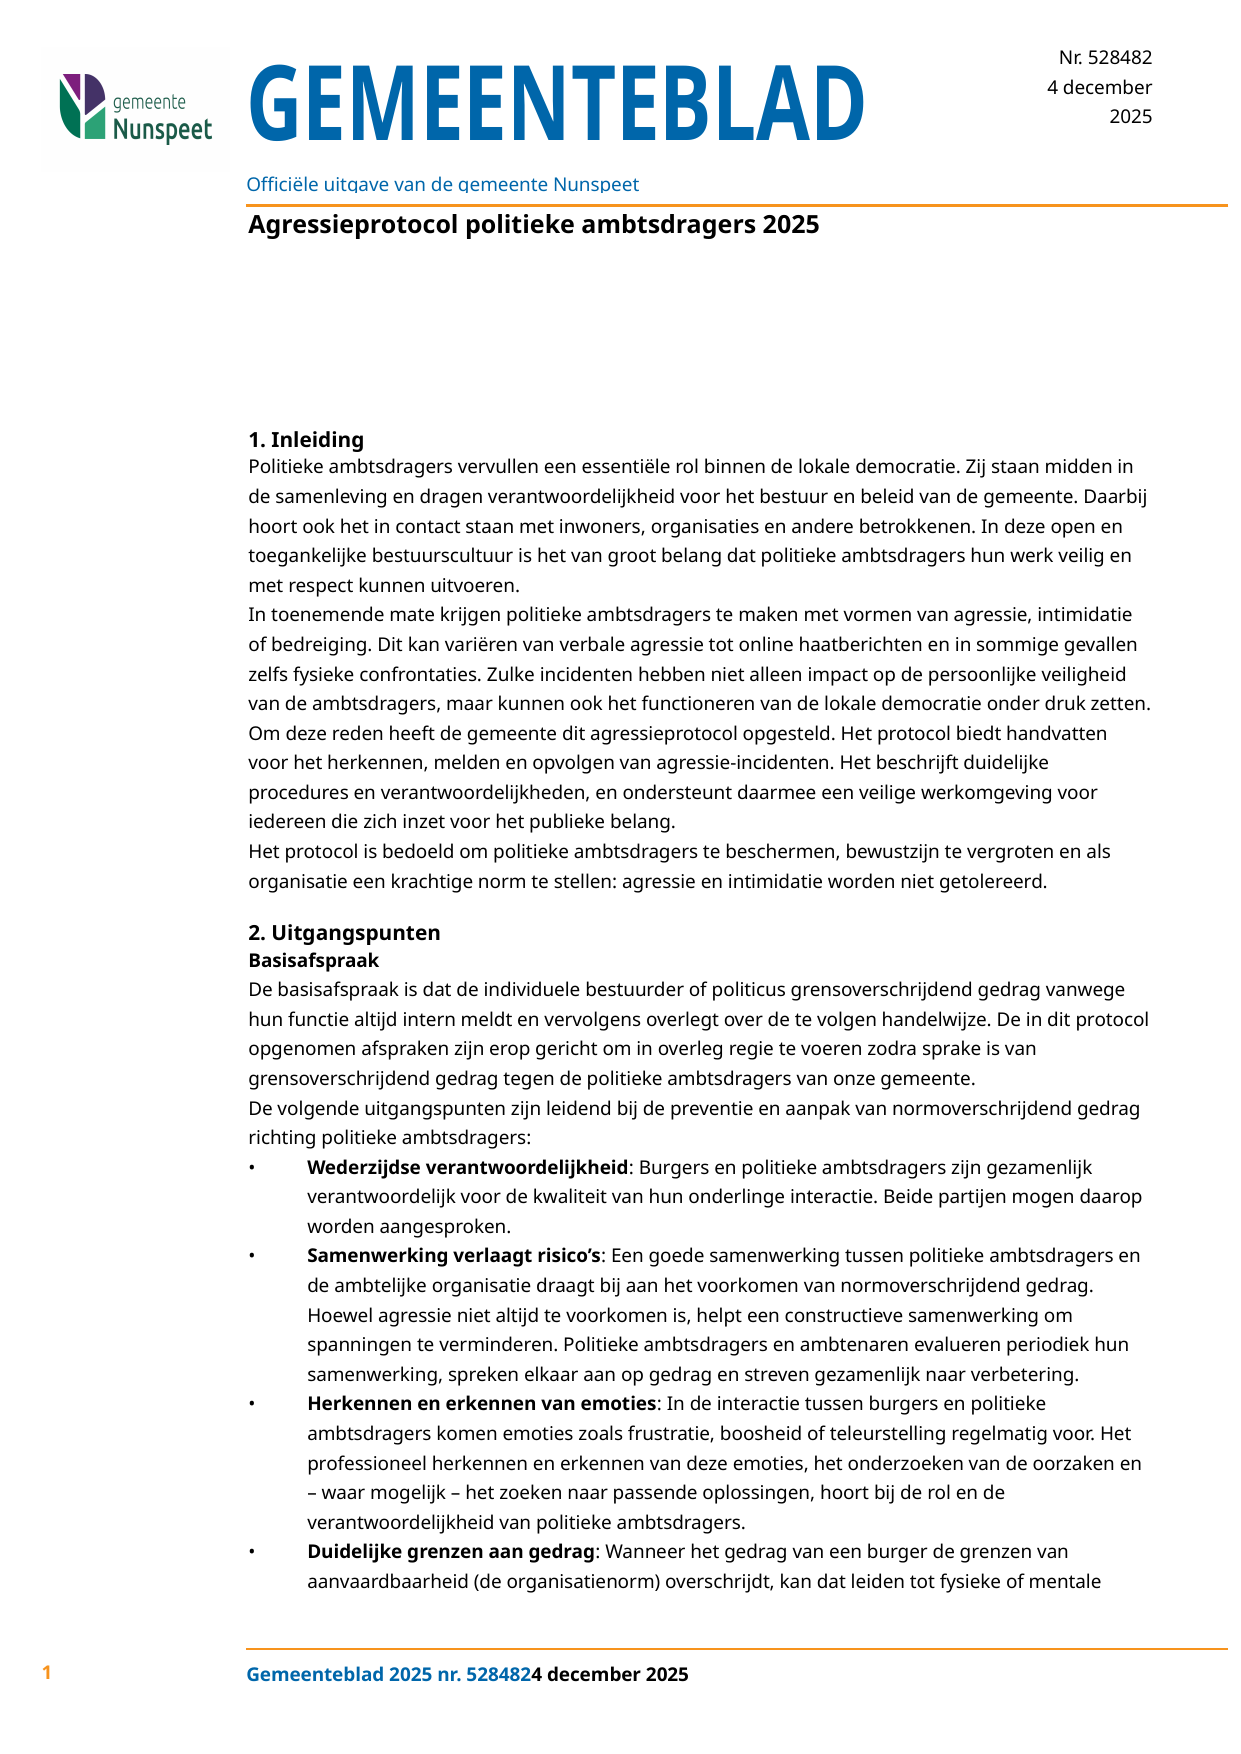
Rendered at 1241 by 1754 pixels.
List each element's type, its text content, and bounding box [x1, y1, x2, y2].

text Agressieprotocol politieke ambtsdragers 2025 [248, 207, 1152, 241]
text In toenemende mate krijgen politieke ambtsdragers te maken met vormen van agressie, intimidatie of bedreiging. Dit kan variëren van verbale agressie tot online haatberichten en in sommige gevallen zelfs fysieke confrontaties. Zulke incidenten hebben niet alleen impact op de persoonlijke veiligheid van de ambtsdragers, maar kunnen ook het functioneren van de lokale democratie onder druk zetten. [248, 602, 1152, 716]
list Samenwerking verlaagt risico’s: Een goede samenwerking tussen politieke ambtsdragers en de ambtelijke organisatie draagt bij aan het voorkomen van normoverschrijdend gedrag. Hoewel agressie niet altijd te voorkomen is, helpt een constructieve samenwerking om spanningen te verminderen. Politieke ambtsdragers en ambtenaren evalueren periodiek hun samenwerking, spreken elkaar aan op gedrag en streven gezamenlijk naar verbetering. [248, 1243, 1152, 1387]
text 2. Uitgangspunten [248, 918, 1152, 947]
list Herkennen en erkennen van emoties: In de interactie tussen burgers en politieke ambtsdragers komen emoties zoals frustratie, boosheid of teleurstelling regelmatig voor. Het professioneel herkennen en erkennen van deze emoties, het onderzoeken van de oorzaken en – waar mogelijk – het zoeken naar passende oplossingen, hoort bij de rol en de verantwoordelijkheid van politieke ambtsdragers. [248, 1391, 1152, 1534]
text Het protocol is bedoeld om politieke ambtsdragers te beschermen, bewustzijn te vergroten en als organisatie een krachtige norm te stellen: agressie en intimidatie worden niet getolereerd. [248, 838, 1152, 894]
text De basisafspraak is dat de individuele bestuurder of politicus grensoverschrijdend gedrag vanwege hun functie altijd intern meldt en vervolgens overlegt over de te volgen handelwijze. De in dit protocol opgenomen afspraken zijn erop gericht om in overleg regie te voeren zodra sprake is van grensoverschrijdend gedrag tegen de politieke ambtsdragers van onze gemeente. [248, 976, 1152, 1091]
text Politieke ambtsdragers vervullen een essentiële rol binnen de lokale democratie. Zij staan midden in de samenleving en dragen verantwoordelijkheid voor het bestuur en beleid van de gemeente. Daarbij hoort ook het in contact staan met inwoners, organisaties en andere betrokkenen. In deze open en toegankelijke bestuurscultuur is het van groot belang dat politieke ambtsdragers hun werk veilig en met respect kunnen uitvoeren. [248, 454, 1152, 598]
text Om deze reden heeft de gemeente dit agressieprotocol opgesteld. Het protocol biedt handvatten voor het herkennen, melden en opvolgen van agressie-incidenten. Het beschrijft duidelijke procedures en verantwoordelijkheden, en ondersteunt daarmee een veilige werkomgeving voor iedereen die zich inzet voor het publieke belang. [248, 720, 1152, 834]
text De volgende uitgangspunten zijn leidend bij de preventie en aanpak van normoverschrijdend gedrag richting politieke ambtsdragers: [248, 1095, 1152, 1150]
text 1. Inleiding [248, 425, 1152, 454]
list Wederzijdse verantwoordelijkheid: Burgers en politieke ambtsdragers zijn gezamenlijk verantwoordelijk voor de kwaliteit van hun onderlinge interactie. Beide partijen mogen daarop worden aangesproken. [248, 1154, 1152, 1239]
text Basisafspraak [248, 947, 1152, 972]
picture [41, 47, 231, 172]
list Duidelijke grenzen aan gedrag: Wanneer het gedrag van een burger de grenzen van aanvaardbaarheid (de organisatienorm) overschrijdt, kan dat leiden tot fysieke of mentale [248, 1538, 1152, 1594]
